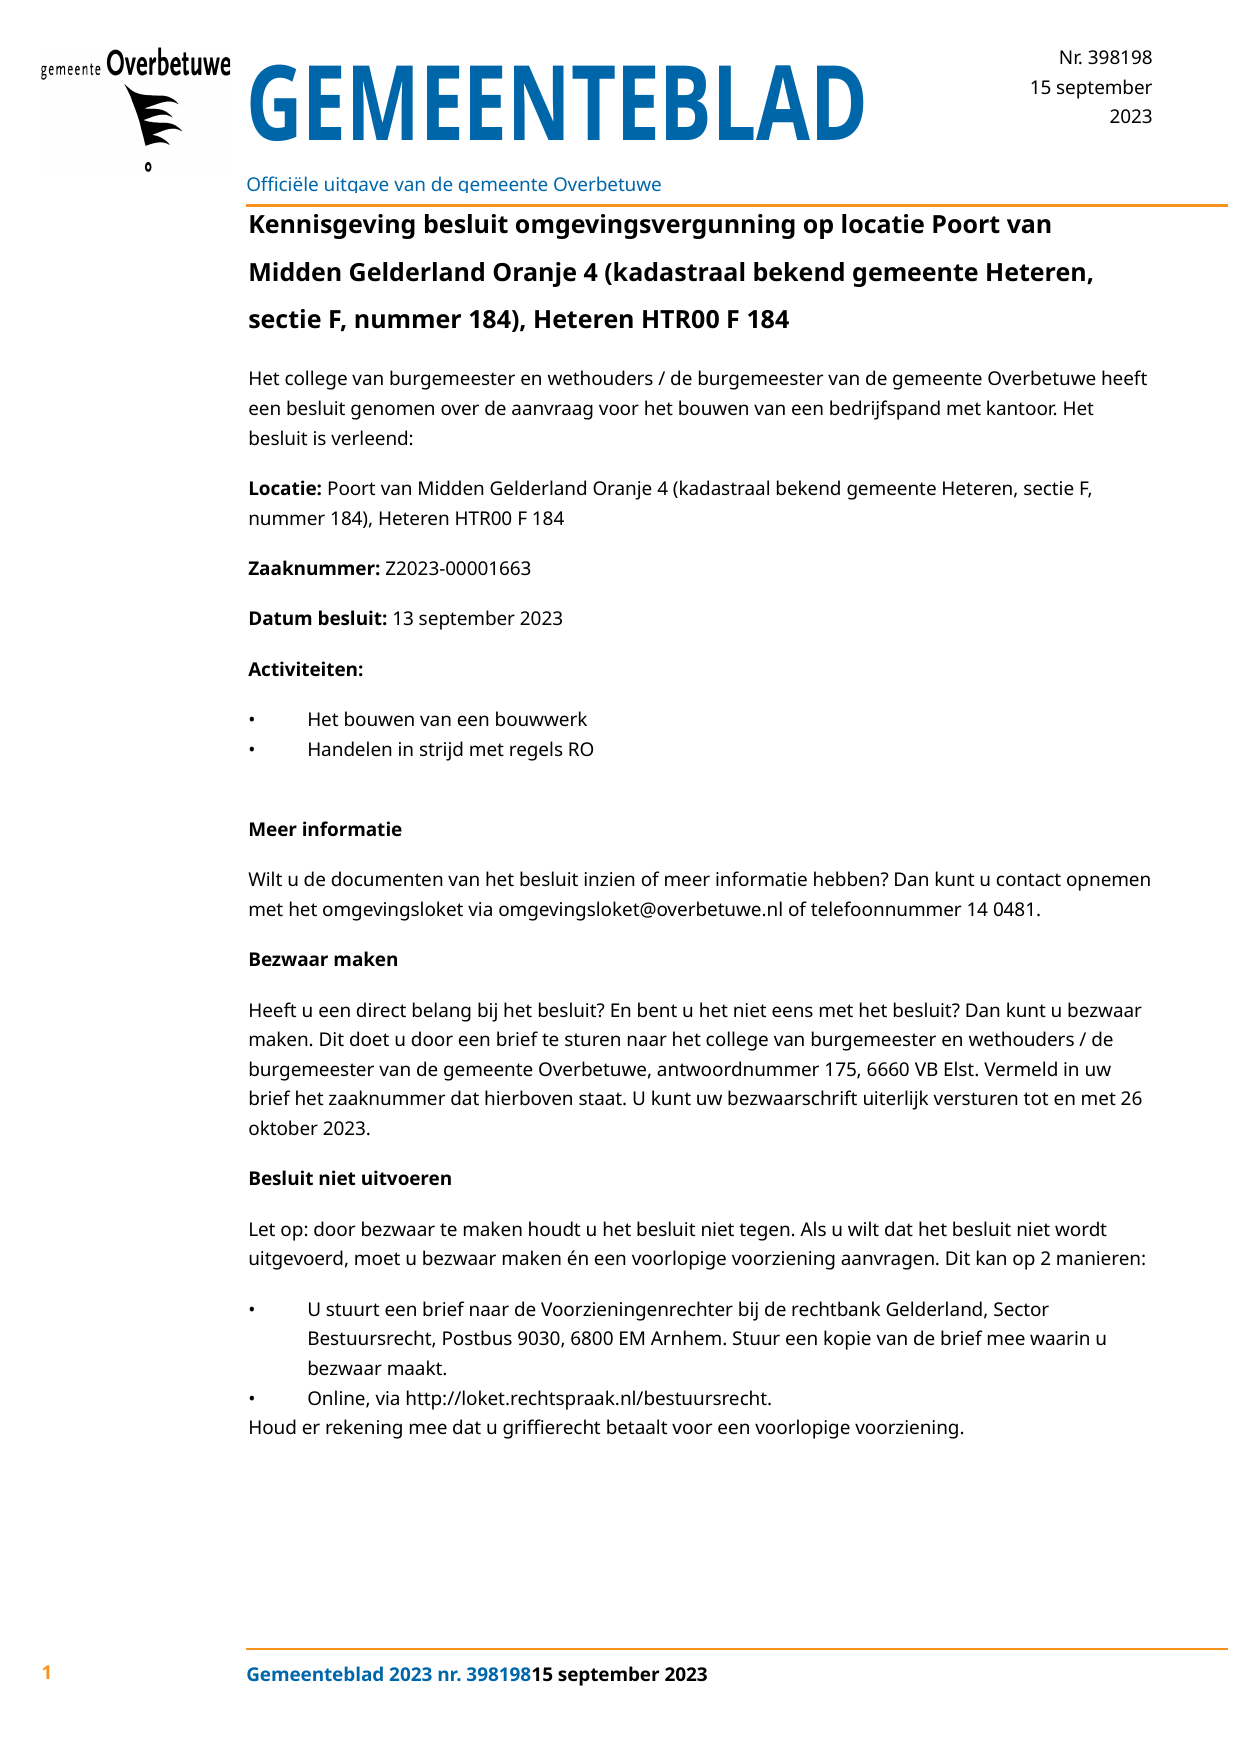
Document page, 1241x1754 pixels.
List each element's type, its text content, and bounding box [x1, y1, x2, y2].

text Het college van burgemeester en wethouders / de burgemeester van de gemeente Overbetuwe heeft een besluit genomen over de aanvraag voor het bouwen van een bedrijfspand met kantoor. Het besluit is verleend: [248, 366, 1152, 450]
list Online, via http://loket.rechtspraak.nl/bestuursrecht. [248, 1385, 1152, 1410]
text Meer informatie [248, 816, 1152, 842]
list Het bouwen van een bouwwerk [248, 706, 1152, 732]
text Datum besluit: 13 september 2023 [248, 606, 1152, 631]
picture [41, 47, 231, 172]
text Activiteiten: [248, 656, 1152, 682]
text Let op: door bezwaar te maken houdt u het besluit niet tegen. Als u wilt dat het besluit niet wordt uitgevoerd, moet u bezwaar maken én een voorlopige voorziening aanvragen. Dit kan op 2 manieren: [248, 1216, 1152, 1271]
text Wilt u de documenten van het besluit inzien of meer informatie hebben? Dan kunt u contact opnemen met het omgevingsloket via omgevingsloket@overbetuwe.nl of telefoonnummer 14 0481. [248, 866, 1152, 922]
text Locatie: Poort van Midden Gelderland Oranje 4 (kadastraal bekend gemeente Heteren, sectie F, nummer 184), Heteren HTR00 F 184 [248, 475, 1152, 530]
text Bezwaar maken [248, 946, 1152, 972]
text Kennisgeving besluit omgevingsvergunning op locatie Poort van Midden Gelderland Oranje 4 (kadastraal bekend gemeente Heteren, sectie F, nummer 184), Heteren HTR00 F 184 [248, 207, 1152, 336]
text Heeft u een direct belang bij het besluit? En bent u het niet eens met het besluit? Dan kunt u bezwaar maken. Dit doet u door een brief te sturen naar het college van burgemeester en wethouders / de burgemeester van de gemeente Overbetuwe, antwoordnummer 175, 6660 VB Elst. Vermeld in uw brief het zaaknummer dat hierboven staat. U kunt uw bezwaarschrift uiterlijk versturen tot en met 26 oktober 2023. [248, 997, 1152, 1141]
text Zaaknummer: Z2023-00001663 [248, 555, 1152, 581]
list Handelen in strijd met regels RO [248, 736, 1152, 762]
text Houd er rekening mee dat u griffierecht betaalt voor een voorlopige voorziening. [248, 1414, 1152, 1440]
text Besluit niet uitvoeren [248, 1166, 1152, 1191]
list U stuurt een brief naar de Voorzieningenrechter bij de rechtbank Gelderland, Sector Bestuursrecht, Postbus 9030, 6800 EM Arnhem. Stuur een kopie van de brief mee waarin u bezwaar maakt. [248, 1296, 1152, 1381]
